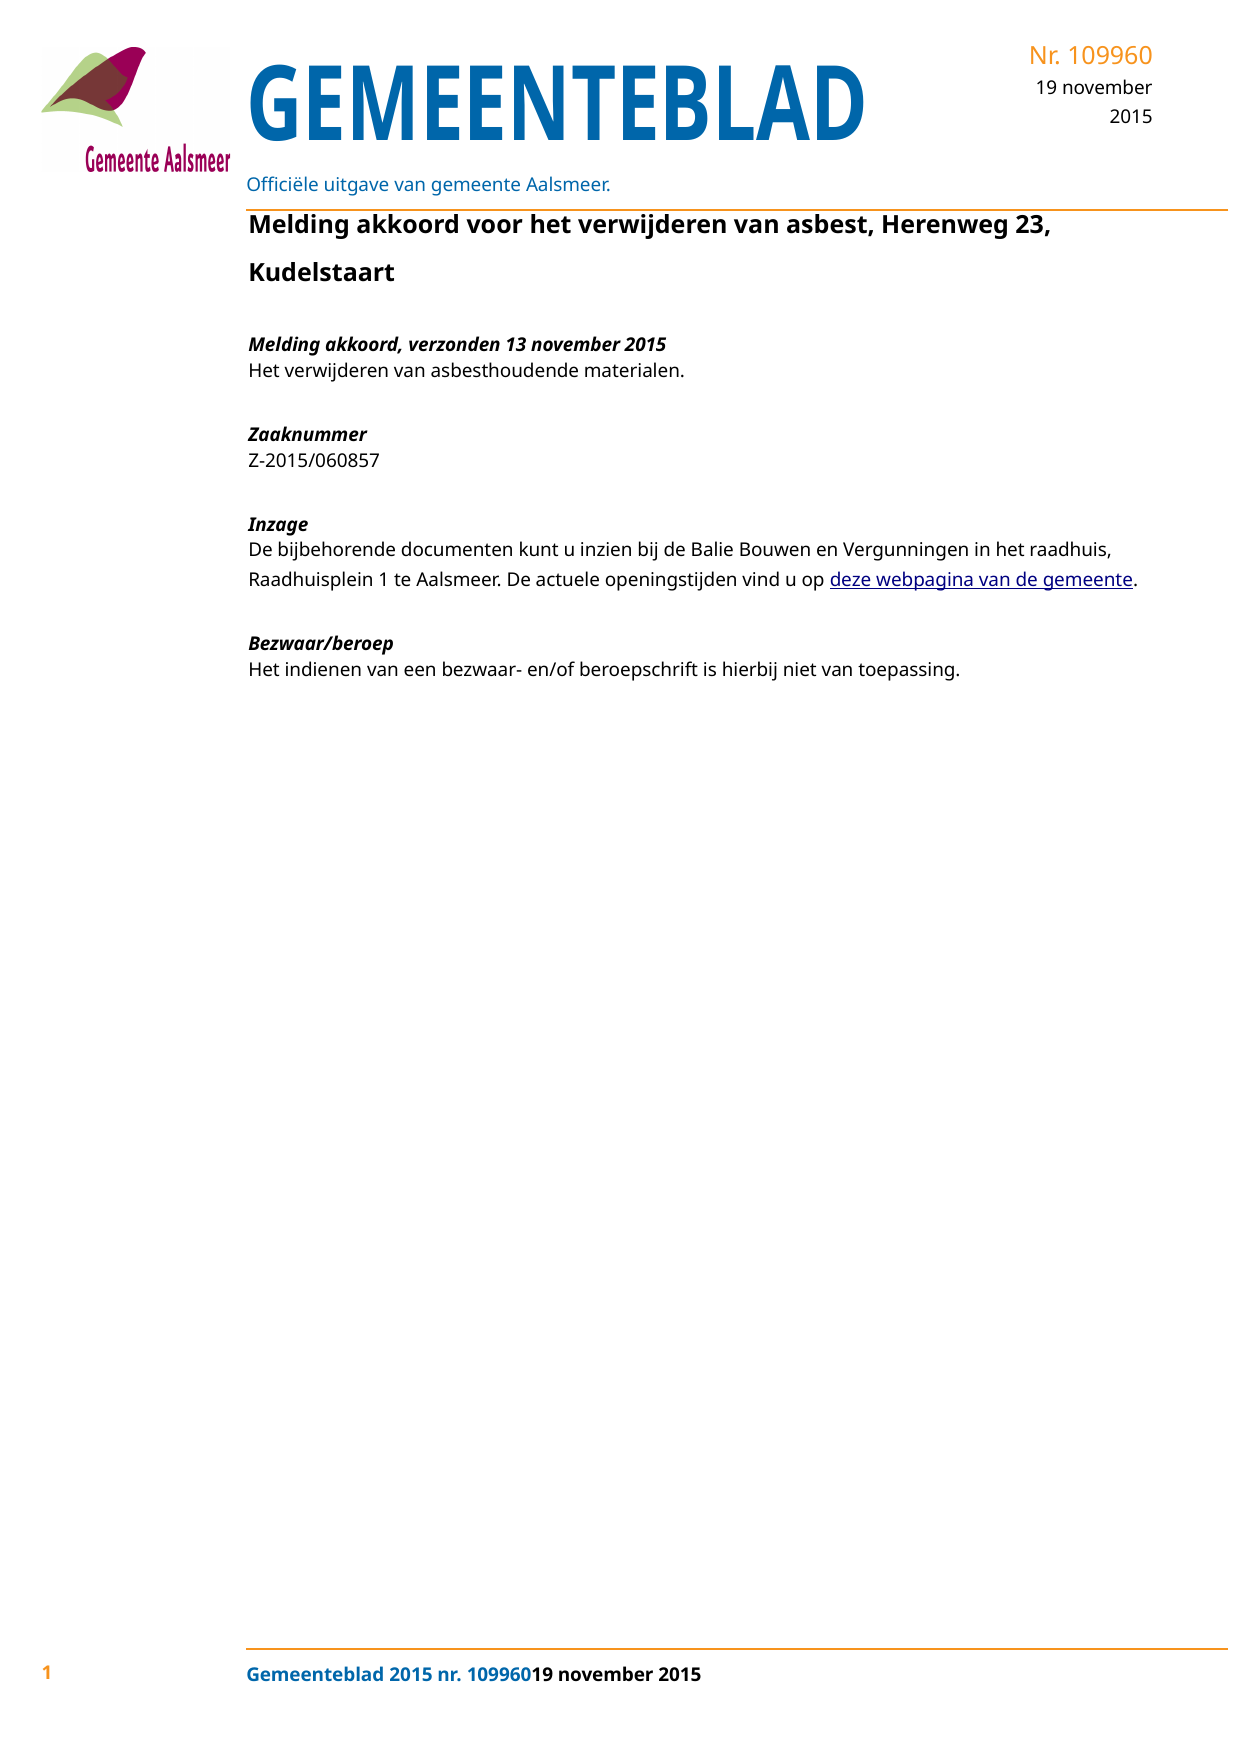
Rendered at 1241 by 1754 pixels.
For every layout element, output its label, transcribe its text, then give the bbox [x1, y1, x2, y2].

text De bijbehorende documenten kunt u inzien bij de Balie Bouwen en Vergunningen in het raadhuis, Raadhuisplein 1 te Aalsmeer. De actuele openingstijden vind u op deze webpagina van de gemeente. [248, 537, 1152, 592]
text Inzage [248, 511, 1152, 537]
text Het verwijderen van asbesthoudende materialen. [248, 357, 1152, 383]
picture [41, 47, 231, 172]
text Bezwaar/beroep [248, 630, 1152, 656]
text Melding akkoord voor het verwijderen van asbest, Herenweg 23, Kudelstaart [248, 211, 1152, 288]
text Het indienen van een bezwaar- en/of beroepschrift is hierbij niet van toepassing. [248, 656, 1152, 682]
text Zaaknummer [248, 421, 1152, 447]
text Z-2015/060857 [248, 447, 1152, 473]
text Melding akkoord, verzonden 13 november 2015 [248, 331, 1152, 357]
